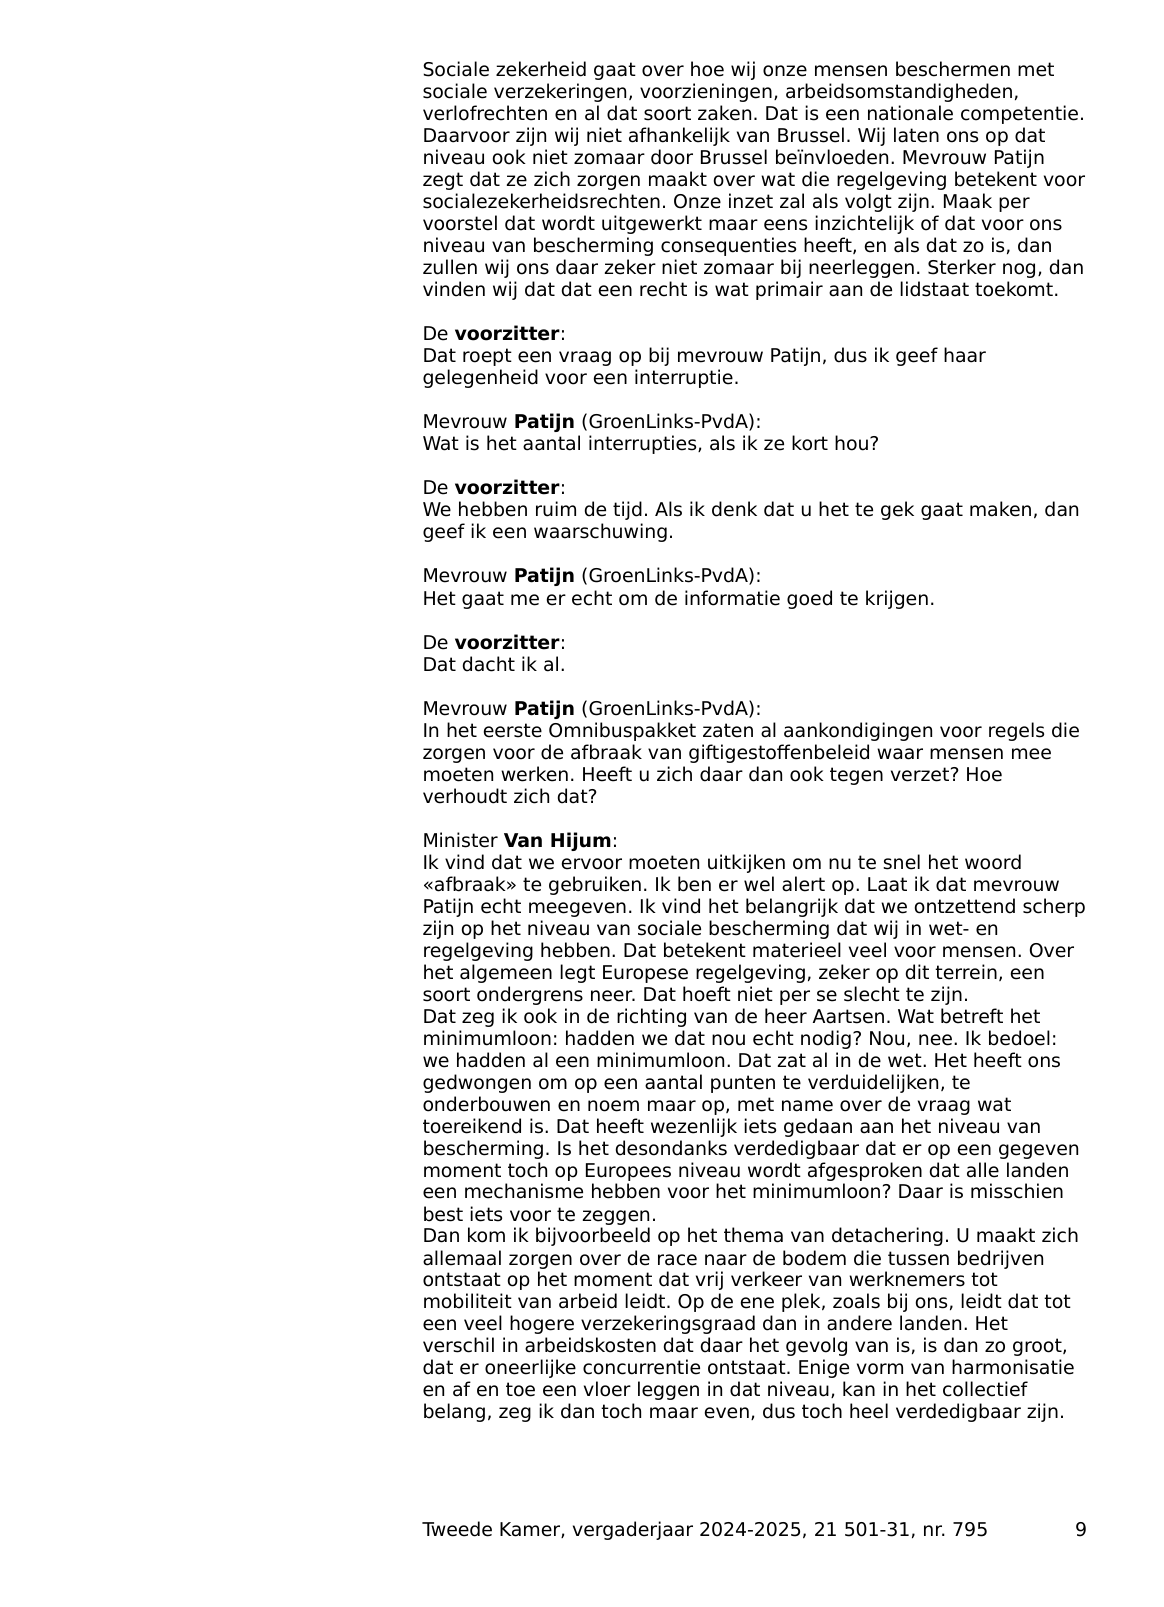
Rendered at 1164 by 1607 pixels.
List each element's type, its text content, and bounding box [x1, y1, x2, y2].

text We hebben ruim de tijd. Als ik denk dat u het te gek gaat maken, dan geef ik een waarschuwing. [422, 499, 1087, 543]
text Dat zeg ik ook in de richting van de heer Aartsen. Wat betreft het minimumloon: hadden we dat nou echt nodig? Nou, nee. Ik bedoel: we hadden al een minimumloon. Dat zat al in de wet. Het heeft ons gedwongen om op een aantal punten te verduidelijken, te onderbouwen en noem maar op, met name over de vraag wat toereikend is. Dat heeft wezenlijk iets gedaan aan het niveau van bescherming. Is het desondanks verdedigbaar dat er op een gegeven moment toch op Europees niveau wordt afgesproken dat alle landen een mechanisme hebben voor het minimumloon? Daar is misschien best iets voor te zeggen. [422, 1006, 1087, 1225]
text Sociale zekerheid gaat over hoe wij onze mensen beschermen met sociale verzekeringen, voorzieningen, arbeidsomstandigheden, verlofrechten en al dat soort zaken. Dat is een nationale competentie. Daarvoor zijn wij niet afhankelijk van Brussel. Wij laten ons op dat niveau ook niet zomaar door Brussel beïnvloeden. Mevrouw Patijn zegt dat ze zich zorgen maakt over wat die regelgeving betekent voor socialezekerheidsrechten. Onze inzet zal als volgt zijn. Maak per voorstel dat wordt uitgewerkt maar eens inzichtelijk of dat voor ons niveau van bescherming consequenties heeft, en als dat zo is, dan zullen wij ons daar zeker niet zomaar bij neerleggen. Sterker nog, dan vinden wij dat dat een recht is wat primair aan de lidstaat toekomt. [422, 59, 1087, 301]
text Dat roept een vraag op bij mevrouw Patijn, dus ik geef haar gelegenheid voor een interruptie. [422, 345, 1087, 389]
text De voorzitter: [422, 323, 1087, 345]
text Ik vind dat we ervoor moeten uitkijken om nu te snel het woord «afbraak» te gebruiken. Ik ben er wel alert op. Laat ik dat mevrouw Patijn echt meegeven. Ik vind het belangrijk dat we ontzettend scherp zijn op het niveau van sociale bescherming dat wij in wet- en regelgeving hebben. Dat betekent materieel veel voor mensen. Over het algemeen legt Europese regelgeving, zeker op dit terrein, een soort ondergrens neer. Dat hoeft niet per se slecht te zijn. [422, 852, 1087, 1006]
text Minister Van Hijum: [422, 830, 1087, 852]
text In het eerste Omnibuspakket zaten al aankondigingen voor regels die zorgen voor de afbraak van giftigestoffenbeleid waar mensen mee moeten werken. Heeft u zich daar dan ook tegen verzet? Hoe verhoudt zich dat? [422, 720, 1087, 808]
text Dan kom ik bijvoorbeeld op het thema van detachering. U maakt zich allemaal zorgen over de race naar de bodem die tussen bedrijven ontstaat op het moment dat vrij verkeer van werknemers tot mobiliteit van arbeid leidt. Op de ene plek, zoals bij ons, leidt dat tot een veel hogere verzekeringsgraad dan in andere landen. Het verschil in arbeidskosten dat daar het gevolg van is, is dan zo groot, dat er oneerlijke concurrentie ontstaat. Enige vorm van harmonisatie en af en toe een vloer leggen in dat niveau, kan in het collectief belang, zeg ik dan toch maar even, dus toch heel verdedigbaar zijn. [422, 1225, 1087, 1423]
text Mevrouw Patijn (GroenLinks-PvdA): [422, 411, 1087, 433]
text Het gaat me er echt om de informatie goed te krijgen. [422, 587, 1087, 609]
text Wat is het aantal interrupties, als ik ze kort hou? [422, 433, 1087, 455]
text De voorzitter: [422, 632, 1087, 653]
text Mevrouw Patijn (GroenLinks-PvdA): [422, 698, 1087, 720]
text Dat dacht ik al. [422, 653, 1087, 676]
text De voorzitter: [422, 477, 1087, 499]
text Mevrouw Patijn (GroenLinks-PvdA): [422, 565, 1087, 587]
